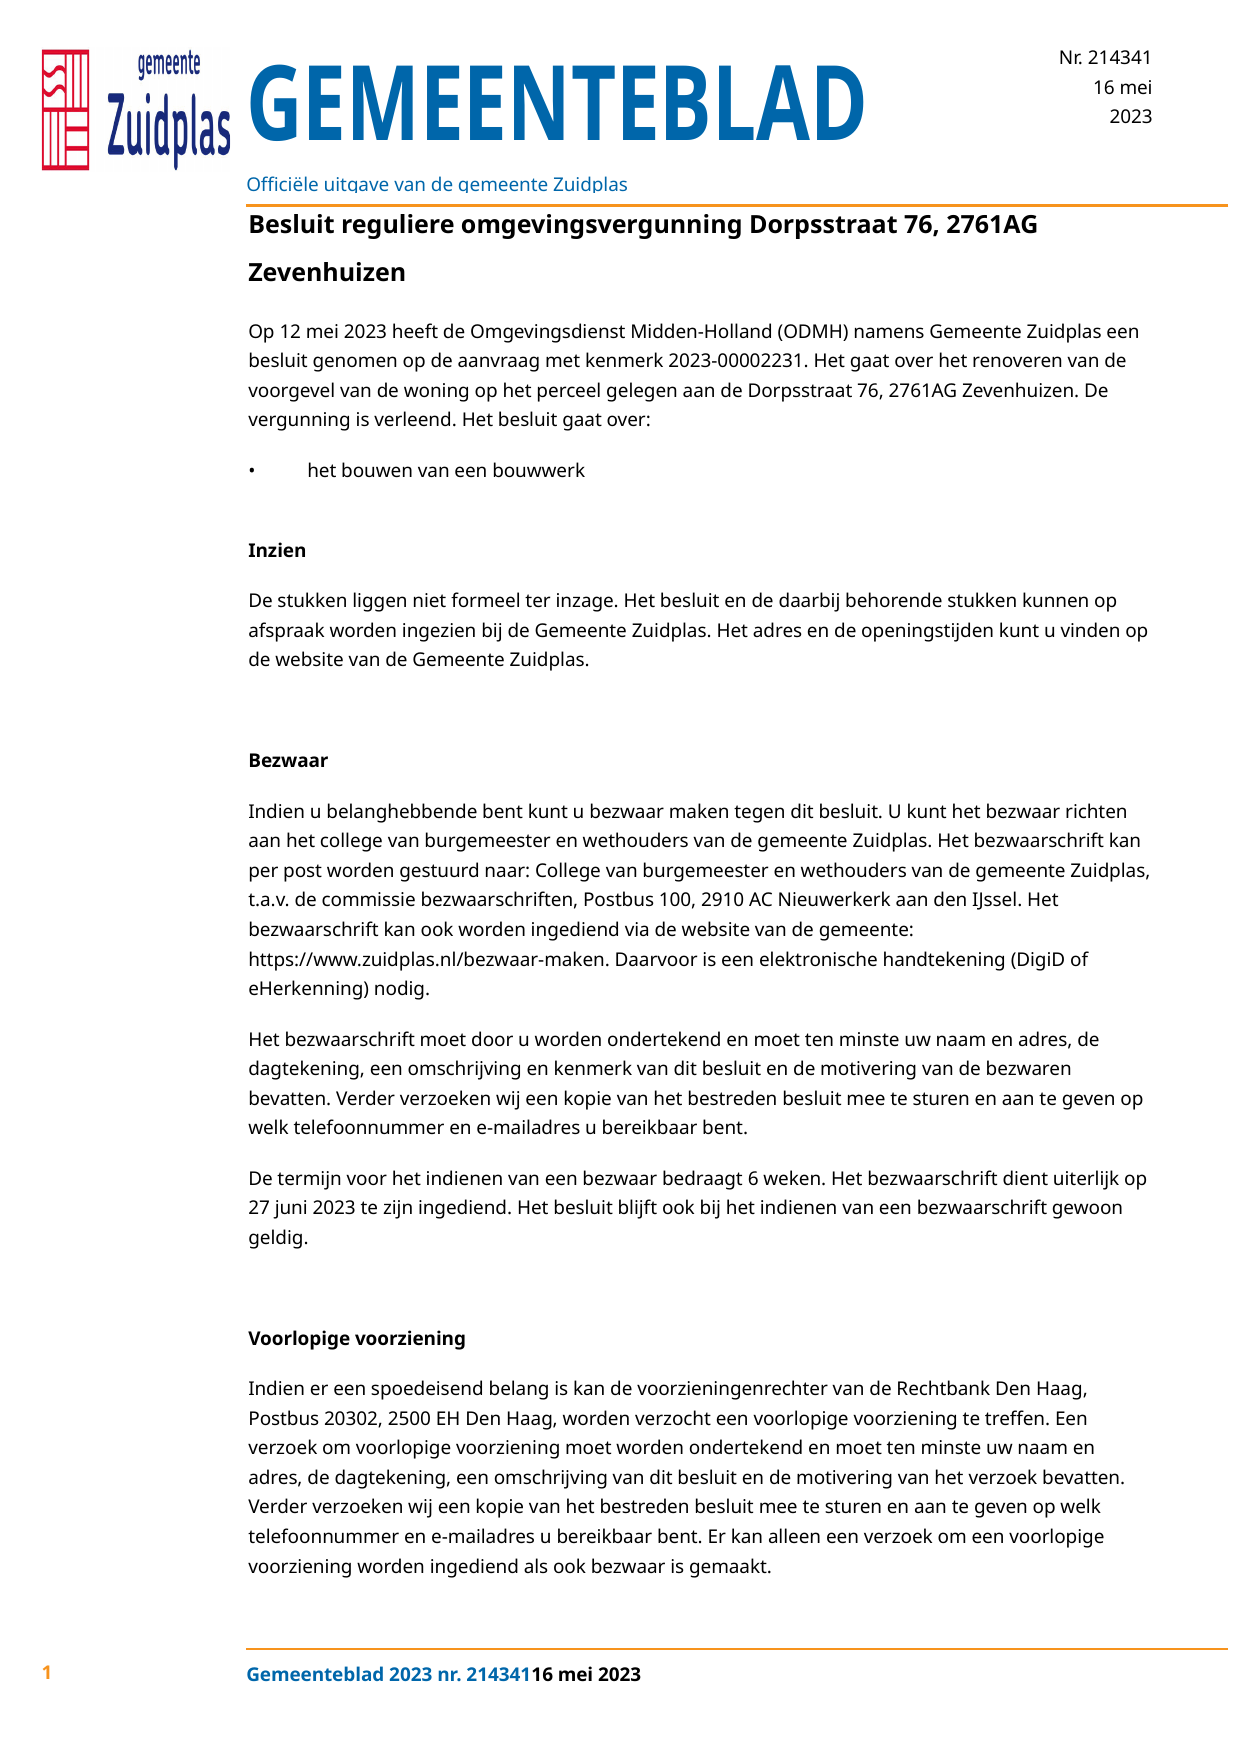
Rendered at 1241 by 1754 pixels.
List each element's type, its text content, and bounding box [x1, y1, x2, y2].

text Het bezwaarschrift moet door u worden ondertekend en moet ten minste uw naam en adres, de dagtekening, een omschrijving en kenmerk van dit besluit en de motivering van de bezwaren bevatten. Verder verzoeken wij een kopie van het bestreden besluit mee te sturen en aan te geven op welk telefoonnummer en e-mailadres u bereikbaar bent. [248, 1026, 1152, 1140]
text Voorlopige voorziening [248, 1325, 1152, 1351]
text Besluit reguliere omgevingsvergunning Dorpsstraat 76, 2761AG Zevenhuizen [248, 207, 1152, 288]
text Inzien [248, 537, 1152, 563]
text De termijn voor het indienen van een bezwaar bedraagt 6 weken. Het bezwaarschrift dient uiterlijk op 27 juni 2023 te zijn ingediend. Het besluit blijft ook bij het indienen van een bezwaarschrift gewoon geldig. [248, 1165, 1152, 1250]
text Indien er een spoedeisend belang is kan de voorzieningenrechter van de Rechtbank Den Haag, Postbus 20302, 2500 EH Den Haag, worden verzocht een voorlopige voorziening te treffen. Een verzoek om voorlopige voorziening moet worden ondertekend en moet ten minste uw naam en adres, de dagtekening, een omschrijving van dit besluit en de motivering van het verzoek bevatten. Verder verzoeken wij een kopie van het bestreden besluit mee te sturen en aan te geven op welk telefoonnummer en e-mailadres u bereikbaar bent. Er kan alleen een verzoek om een voorlopige voorziening worden ingediend als ook bezwaar is gemaakt. [248, 1375, 1152, 1579]
text Op 12 mei 2023 heeft de Omgevingsdienst Midden-Holland (ODMH) namens Gemeente Zuidplas een besluit genomen op de aanvraag met kenmerk 2023-00002231. Het gaat over het renoveren van de voorgevel van de woning op het perceel gelegen aan de Dorpsstraat 76, 2761AG Zevenhuizen. De vergunning is verleend. Het besluit gaat over: [248, 318, 1152, 432]
picture [41, 47, 231, 172]
list het bouwen van een bouwwerk [248, 457, 1152, 483]
text Indien u belanghebbende bent kunt u bezwaar maken tegen dit besluit. U kunt het bezwaar richten aan het college van burgemeester en wethouders van de gemeente Zuidplas. Het bezwaarschrift kan per post worden gestuurd naar: College van burgemeester en wethouders van de gemeente Zuidplas, t.a.v. de commissie bezwaarschriften, Postbus 100, 2910 AC Nieuwerkerk aan den IJssel. Het bezwaarschrift kan ook worden ingediend via de website van de gemeente: https://www.zuidplas.nl/bezwaar-maken. Daarvoor is een elektronische handtekening (DigiD of eHerkenning) nodig. [248, 798, 1152, 1001]
text De stukken liggen niet formeel ter inzage. Het besluit en de daarbij behorende stukken kunnen op afspraak worden ingezien bij de Gemeente Zuidplas. Het adres en de openingstijden kunt u vinden op de website van de Gemeente Zuidplas. [248, 587, 1152, 672]
text Bezwaar [248, 747, 1152, 773]
